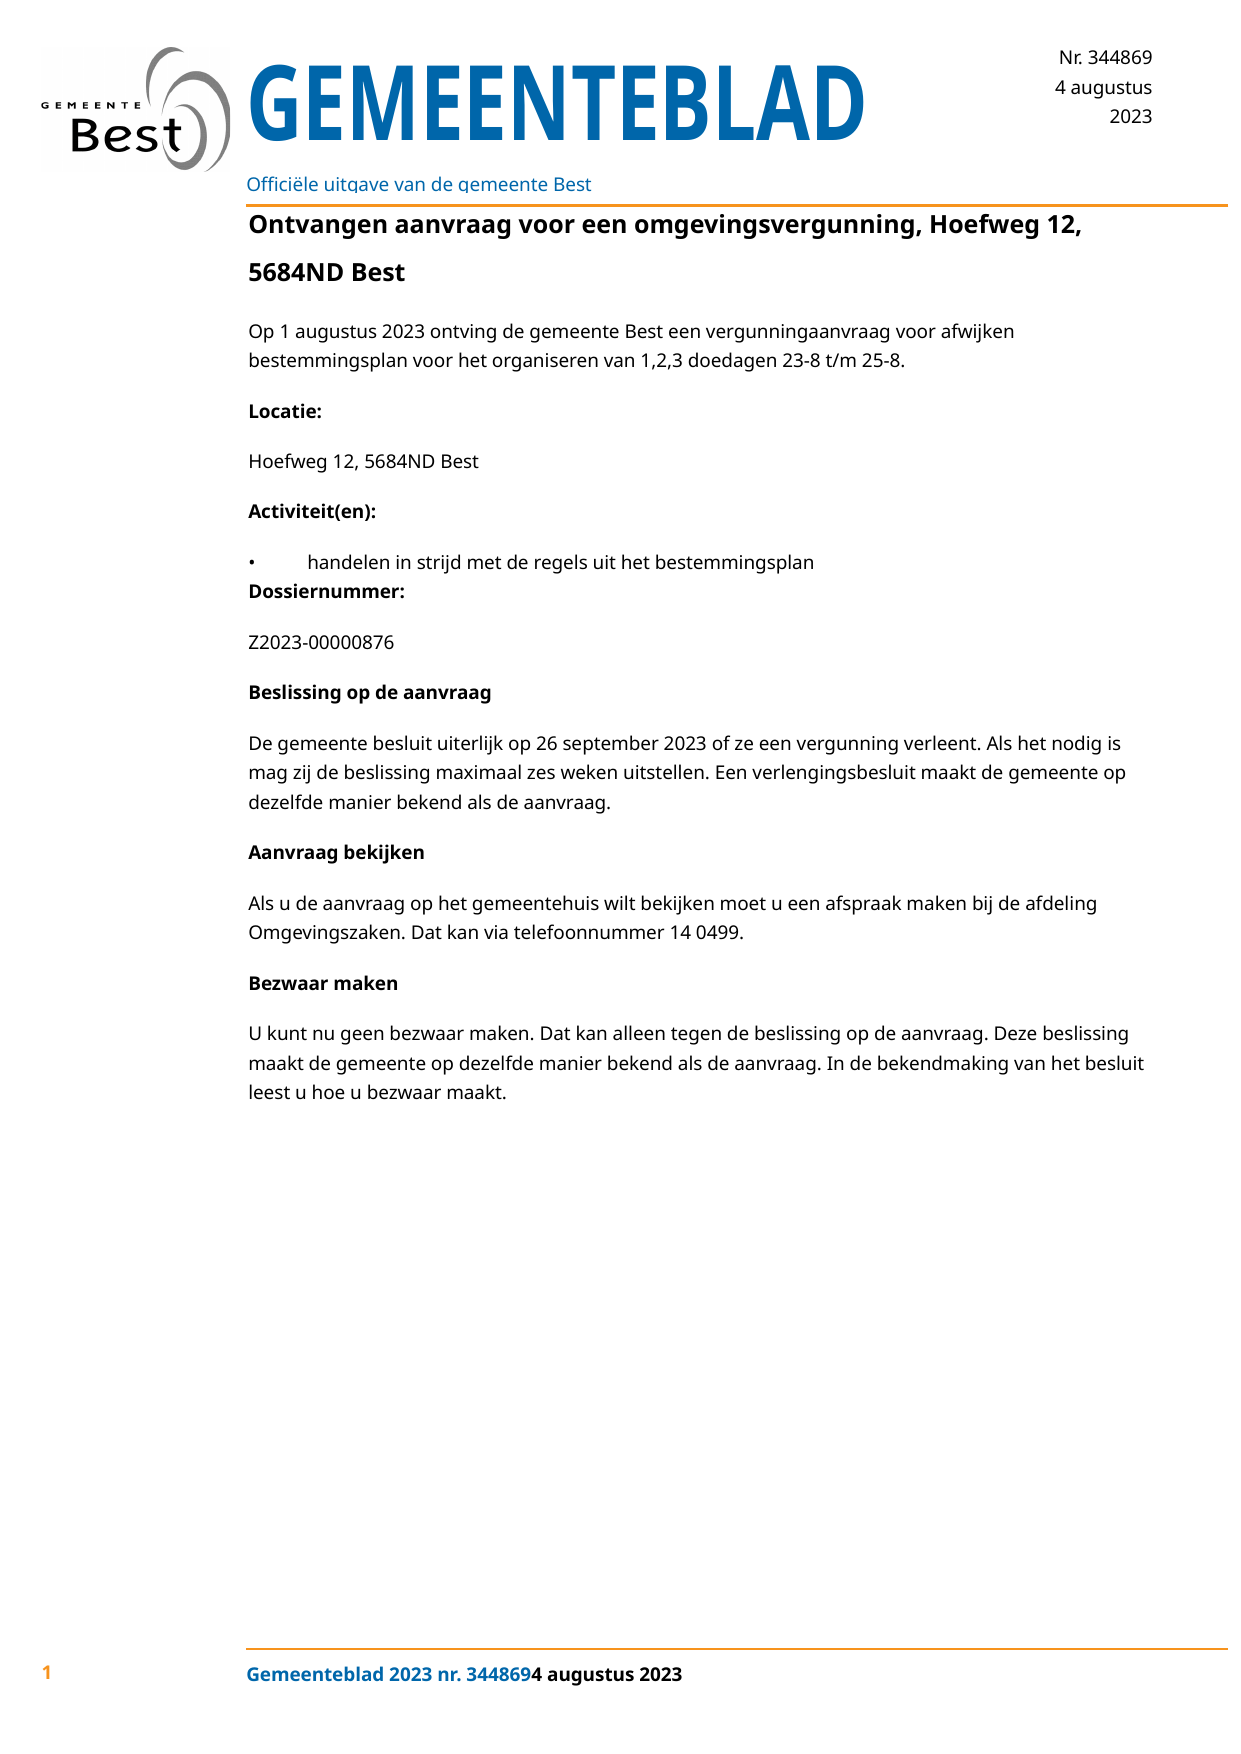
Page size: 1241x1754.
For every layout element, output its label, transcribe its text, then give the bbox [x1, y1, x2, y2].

text Aanvraag bekijken [248, 839, 1152, 865]
text Dossiernummer: [248, 579, 1152, 604]
text Z2023-00000876 [248, 629, 1152, 655]
text Hoefweg 12, 5684ND Best [248, 448, 1152, 474]
text Op 1 augustus 2023 ontving de gemeente Best een vergunningaanvraag voor afwijken bestemmingsplan voor het organiseren van 1,2,3 doedagen 23-8 t/m 25-8. [248, 318, 1152, 373]
text De gemeente besluit uiterlijk op 26 september 2023 of ze een vergunning verleent. Als het nodig is mag zij de beslissing maximaal zes weken uitstellen. Een verlengingsbesluit maakt de gemeente op dezelfde manier bekend als de aanvraag. [248, 730, 1152, 815]
text Activiteit(en): [248, 499, 1152, 524]
text Beslissing op de aanvraag [248, 679, 1152, 705]
text Locatie: [248, 398, 1152, 424]
list handelen in strijd met de regels uit het bestemmingsplan [248, 549, 1152, 575]
text Als u de aanvraag op het gemeentehuis wilt bekijken moet u een afspraak maken bij de afdeling Omgevingszaken. Dat kan via telefoonnummer 14 0499. [248, 890, 1152, 945]
text U kunt nu geen bezwaar maken. Dat kan alleen tegen de beslissing op de aanvraag. Deze beslissing maakt de gemeente op dezelfde manier bekend als de aanvraag. In de bekendmaking van het besluit leest u hoe u bezwaar maakt. [248, 1020, 1152, 1105]
picture [41, 47, 231, 172]
text Ontvangen aanvraag voor een omgevingsvergunning, Hoefweg 12, 5684ND Best [248, 207, 1152, 288]
text Bezwaar maken [248, 970, 1152, 996]
